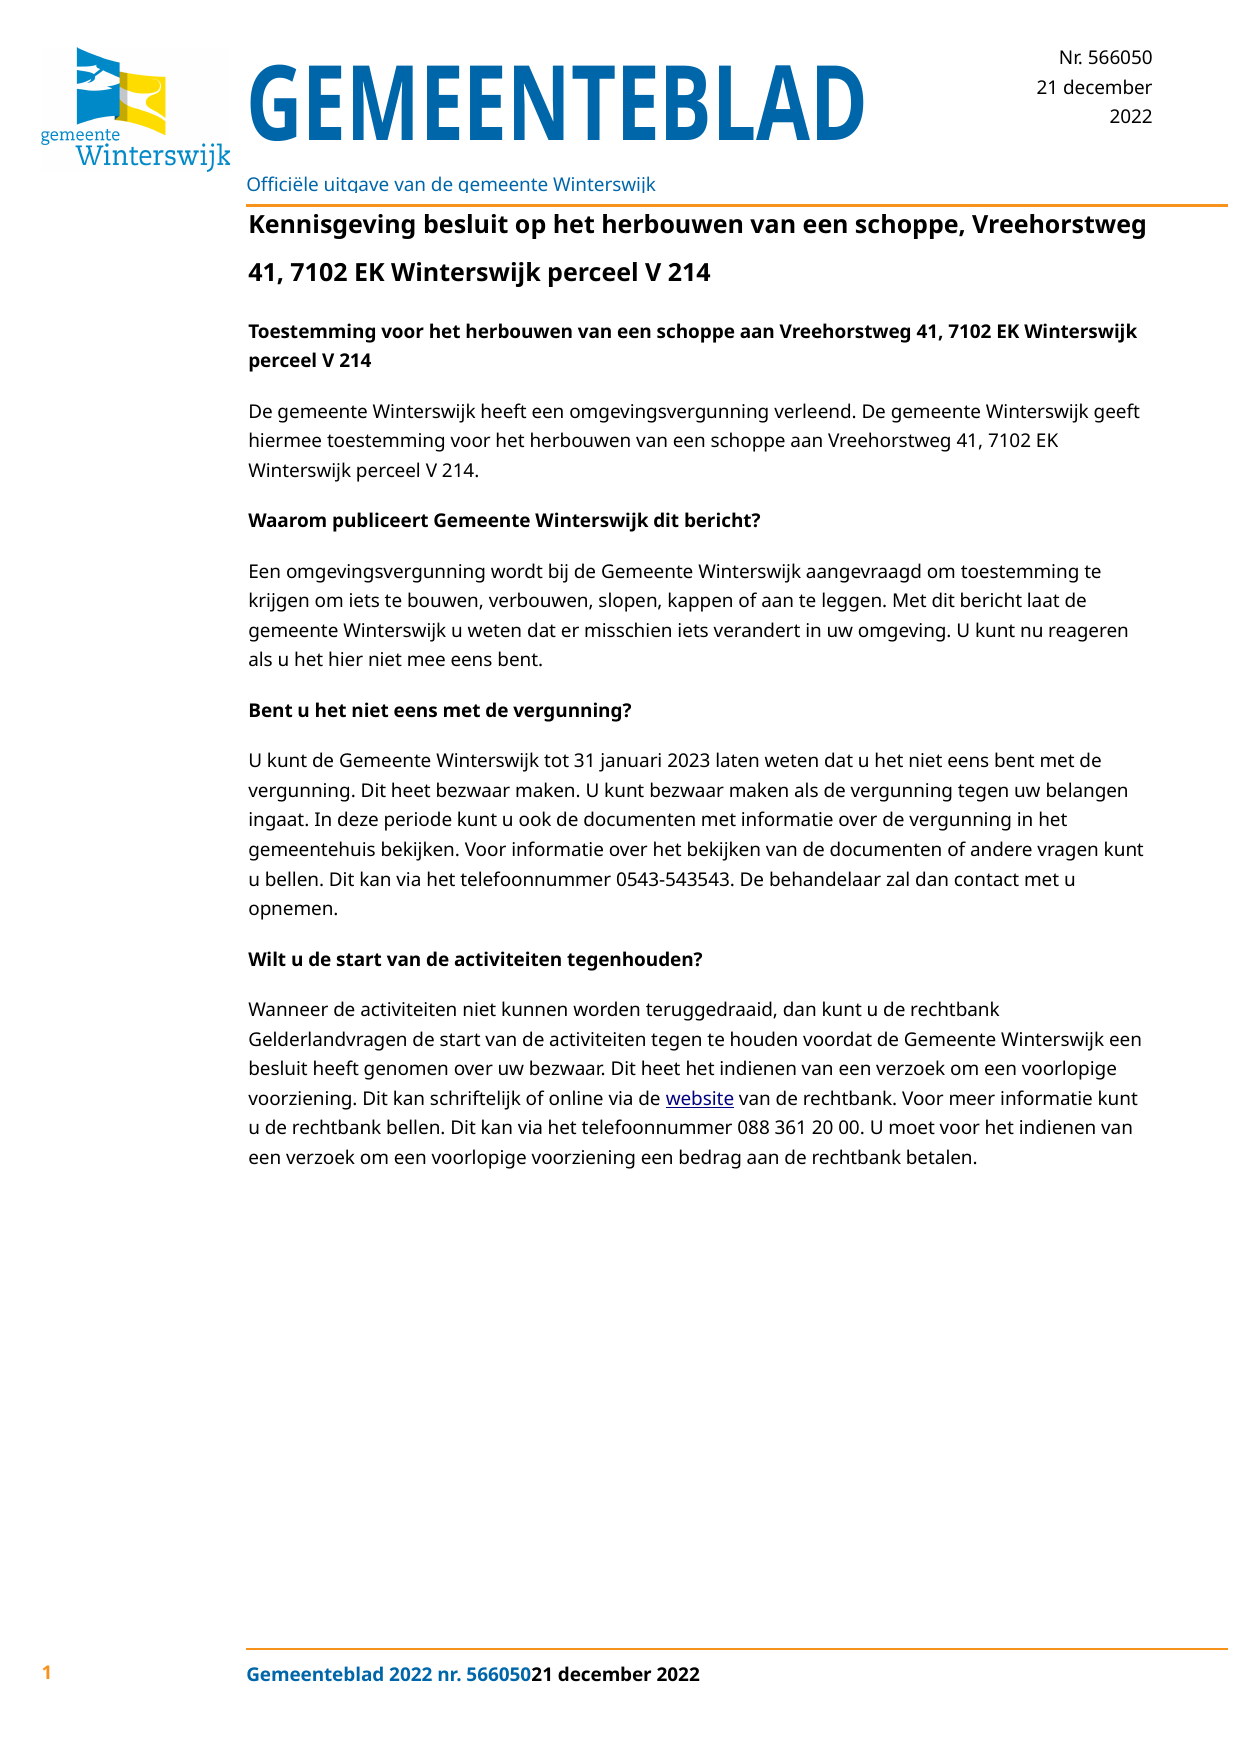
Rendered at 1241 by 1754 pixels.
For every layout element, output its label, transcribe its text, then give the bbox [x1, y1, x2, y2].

text Kennisgeving besluit op het herbouwen van een schoppe, Vreehorstweg 41, 7102 EK Winterswijk perceel V 214 [248, 207, 1152, 288]
text Wanneer de activiteiten niet kunnen worden teruggedraaid, dan kunt u de rechtbank Gelderlandvragen de start van de activiteiten tegen te houden voordat de Gemeente Winterswijk een besluit heeft genomen over uw bezwaar. Dit heet het indienen van een verzoek om een voorlopige voorziening. Dit kan schriftelijk of online via de website van de rechtbank. Voor meer informatie kunt u de rechtbank bellen. Dit kan via het telefoonnummer 088 361 20 00. U moet voor het indienen van een verzoek om een voorlopige voorziening een bedrag aan de rechtbank betalen. [248, 996, 1152, 1170]
text De gemeente Winterswijk heeft een omgevingsvergunning verleend. De gemeente Winterswijk geeft hiermee toestemming voor het herbouwen van een schoppe aan Vreehorstweg 41, 7102 EK Winterswijk perceel V 214. [248, 398, 1152, 483]
text Waarom publiceert Gemeente Winterswijk dit bericht? [248, 507, 1152, 533]
text U kunt de Gemeente Winterswijk tot 31 januari 2023 laten weten dat u het niet eens bent met de vergunning. Dit heet bezwaar maken. U kunt bezwaar maken als de vergunning tegen uw belangen ingaat. In deze periode kunt u ook de documenten met informatie over de vergunning in het gemeentehuis bekijken. Voor informatie over het bekijken van de documenten of andere vragen kunt u bellen. Dit kan via het telefoonnummer 0543-543543. De behandelaar zal dan contact met u opnemen. [248, 747, 1152, 921]
text Bent u het niet eens met de vergunning? [248, 697, 1152, 723]
picture [225, 153, 231, 162]
text Een omgevingsvergunning wordt bij de Gemeente Winterswijk aangevraagd om toestemming te krijgen om iets te bouwen, verbouwen, slopen, kappen of aan te leggen. Met dit bericht laat de gemeente Winterswijk u weten dat er misschien iets verandert in uw omgeving. U kunt nu reageren als u het hier niet mee eens bent. [248, 558, 1152, 672]
text Toestemming voor het herbouwen van een schoppe aan Vreehorstweg 41, 7102 EK Winterswijk perceel V 214 [248, 318, 1152, 373]
picture [41, 47, 231, 172]
text Wilt u de start van de activiteiten tegenhouden? [248, 946, 1152, 972]
